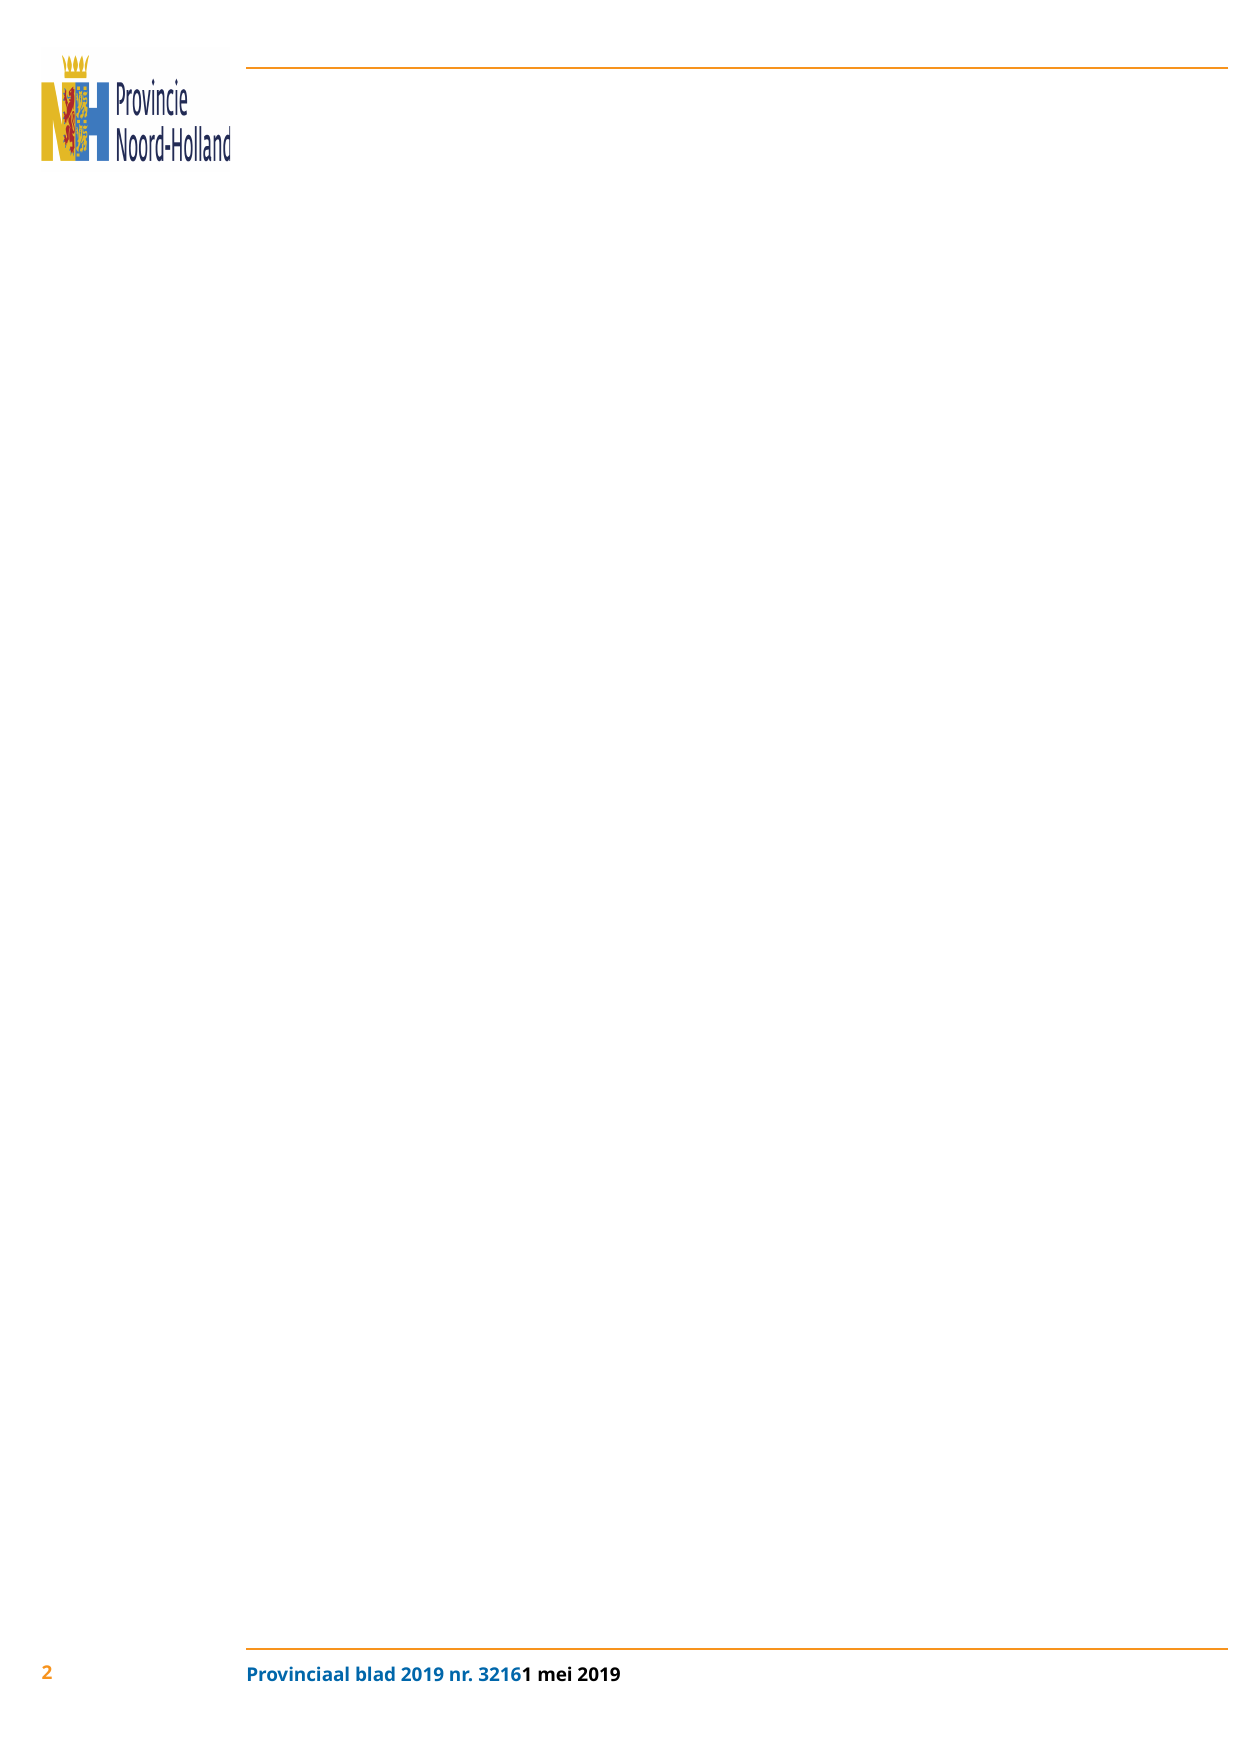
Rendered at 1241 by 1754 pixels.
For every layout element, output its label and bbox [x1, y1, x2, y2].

picture [41, 47, 231, 172]
